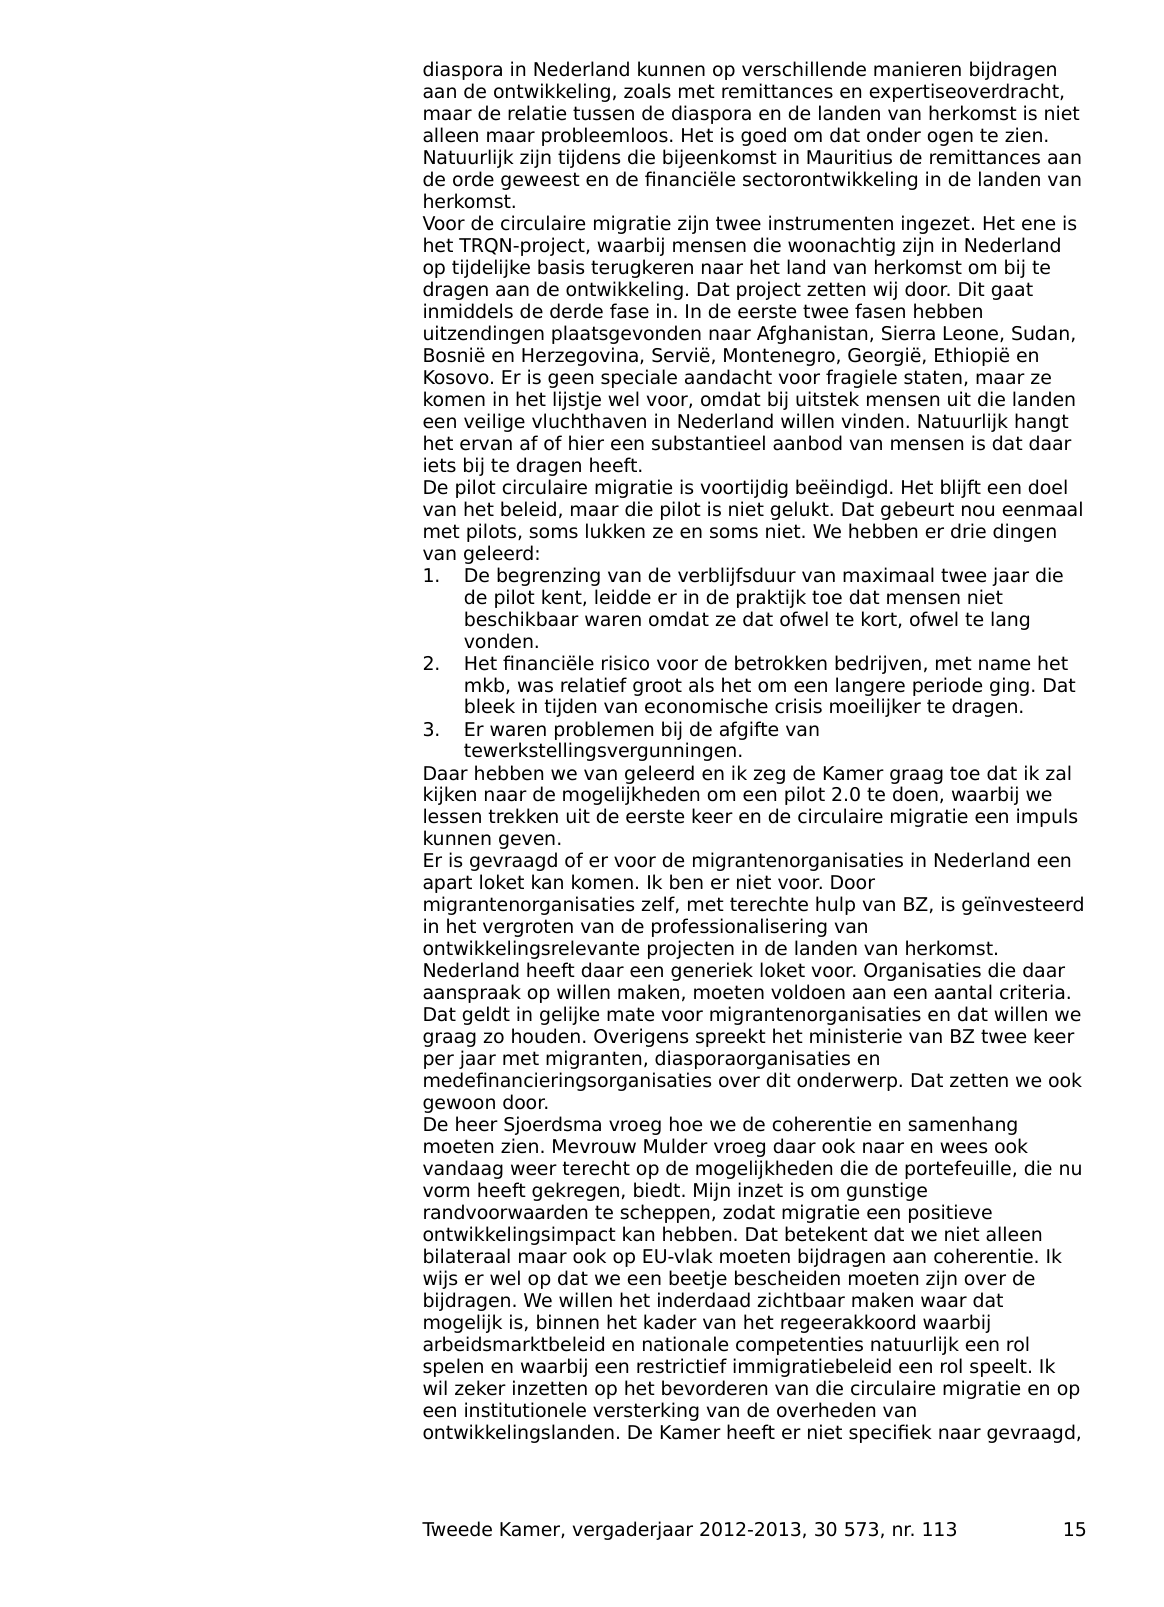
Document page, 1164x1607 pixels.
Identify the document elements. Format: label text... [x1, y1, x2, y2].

text Er is gevraagd of er voor de migrantenorganisaties in Nederland een apart loket kan komen. Ik ben er niet voor. Door migrantenorganisaties zelf, met terechte hulp van BZ, is geïnvesteerd in het vergroten van de professionalisering van ontwikkelingsrelevante projecten in de landen van herkomst. Nederland heeft daar een generiek loket voor. Organisaties die daar aanspraak op willen maken, moeten voldoen aan een aantal criteria. Dat geldt in gelijke mate voor migrantenorganisaties en dat willen we graag zo houden. Overigens spreekt het ministerie van BZ twee keer per jaar met migranten, diasporaorganisaties en medefinancieringsorganisaties over dit onderwerp. Dat zetten we ook gewoon door. [422, 850, 1087, 1114]
text De heer Sjoerdsma vroeg hoe we de coherentie en samenhang moeten zien. Mevrouw Mulder vroeg daar ook naar en wees ook vandaag weer terecht op de mogelijkheden die de portefeuille, die nu vorm heeft gekregen, biedt. Mijn inzet is om gunstige randvoorwaarden te scheppen, zodat migratie een positieve ontwikkelingsimpact kan hebben. Dat betekent dat we niet alleen bilateraal maar ook op EU-vlak moeten bijdragen aan coherentie. Ik wijs er wel op dat we een beetje bescheiden moeten zijn over de bijdragen. We willen het inderdaad zichtbaar maken waar dat mogelijk is, binnen het kader van het regeerakkoord waarbij arbeidsmarktbeleid en nationale competenties natuurlijk een rol spelen en waarbij een restrictief immigratiebeleid een rol speelt. Ik wil zeker inzetten op het bevorderen van die circulaire migratie en op een institutionele versterking van de overheden van ontwikkelingslanden. De Kamer heeft er niet specifiek naar gevraagd, [422, 1114, 1087, 1444]
text 3. Er waren problemen bij de afgifte van tewerkstellingsvergunningen. [422, 718, 1087, 762]
text 1. De begrenzing van de verblijfsduur van maximaal twee jaar die de pilot kent, leidde er in de praktijk toe dat mensen niet beschikbaar waren omdat ze dat ofwel te kort, ofwel te lang vonden. [422, 564, 1087, 652]
text 2. Het financiële risico voor de betrokken bedrijven, met name het mkb, was relatief groot als het om een langere periode ging. Dat bleek in tijden van economische crisis moeilijker te dragen. [422, 652, 1087, 718]
text diaspora in Nederland kunnen op verschillende manieren bijdragen aan de ontwikkeling, zoals met remittances en expertiseoverdracht, maar de relatie tussen de diaspora en de landen van herkomst is niet alleen maar probleemloos. Het is goed om dat onder ogen te zien. Natuurlijk zijn tijdens die bijeenkomst in Mauritius de remittances aan de orde geweest en de financiële sectorontwikkeling in de landen van herkomst. [422, 59, 1087, 213]
text Daar hebben we van geleerd en ik zeg de Kamer graag toe dat ik zal kijken naar de mogelijkheden om een pilot 2.0 te doen, waarbij we lessen trekken uit de eerste keer en de circulaire migratie een impuls kunnen geven. [422, 762, 1087, 850]
text De pilot circulaire migratie is voortijdig beëindigd. Het blijft een doel van het beleid, maar die pilot is niet gelukt. Dat gebeurt nou eenmaal met pilots, soms lukken ze en soms niet. We hebben er drie dingen van geleerd: [422, 477, 1087, 564]
text Voor de circulaire migratie zijn twee instrumenten ingezet. Het ene is het TRQN-project, waarbij mensen die woonachtig zijn in Nederland op tijdelijke basis terugkeren naar het land van herkomst om bij te dragen aan de ontwikkeling. Dat project zetten wij door. Dit gaat inmiddels de derde fase in. In de eerste twee fasen hebben uitzendingen plaatsgevonden naar Afghanistan, Sierra Leone, Sudan, Bosnië en Herzegovina, Servië, Montenegro, Georgië, Ethiopië en Kosovo. Er is geen speciale aandacht voor fragiele staten, maar ze komen in het lijstje wel voor, omdat bij uitstek mensen uit die landen een veilige vluchthaven in Nederland willen vinden. Natuurlijk hangt het ervan af of hier een substantieel aanbod van mensen is dat daar iets bij te dragen heeft. [422, 213, 1087, 477]
